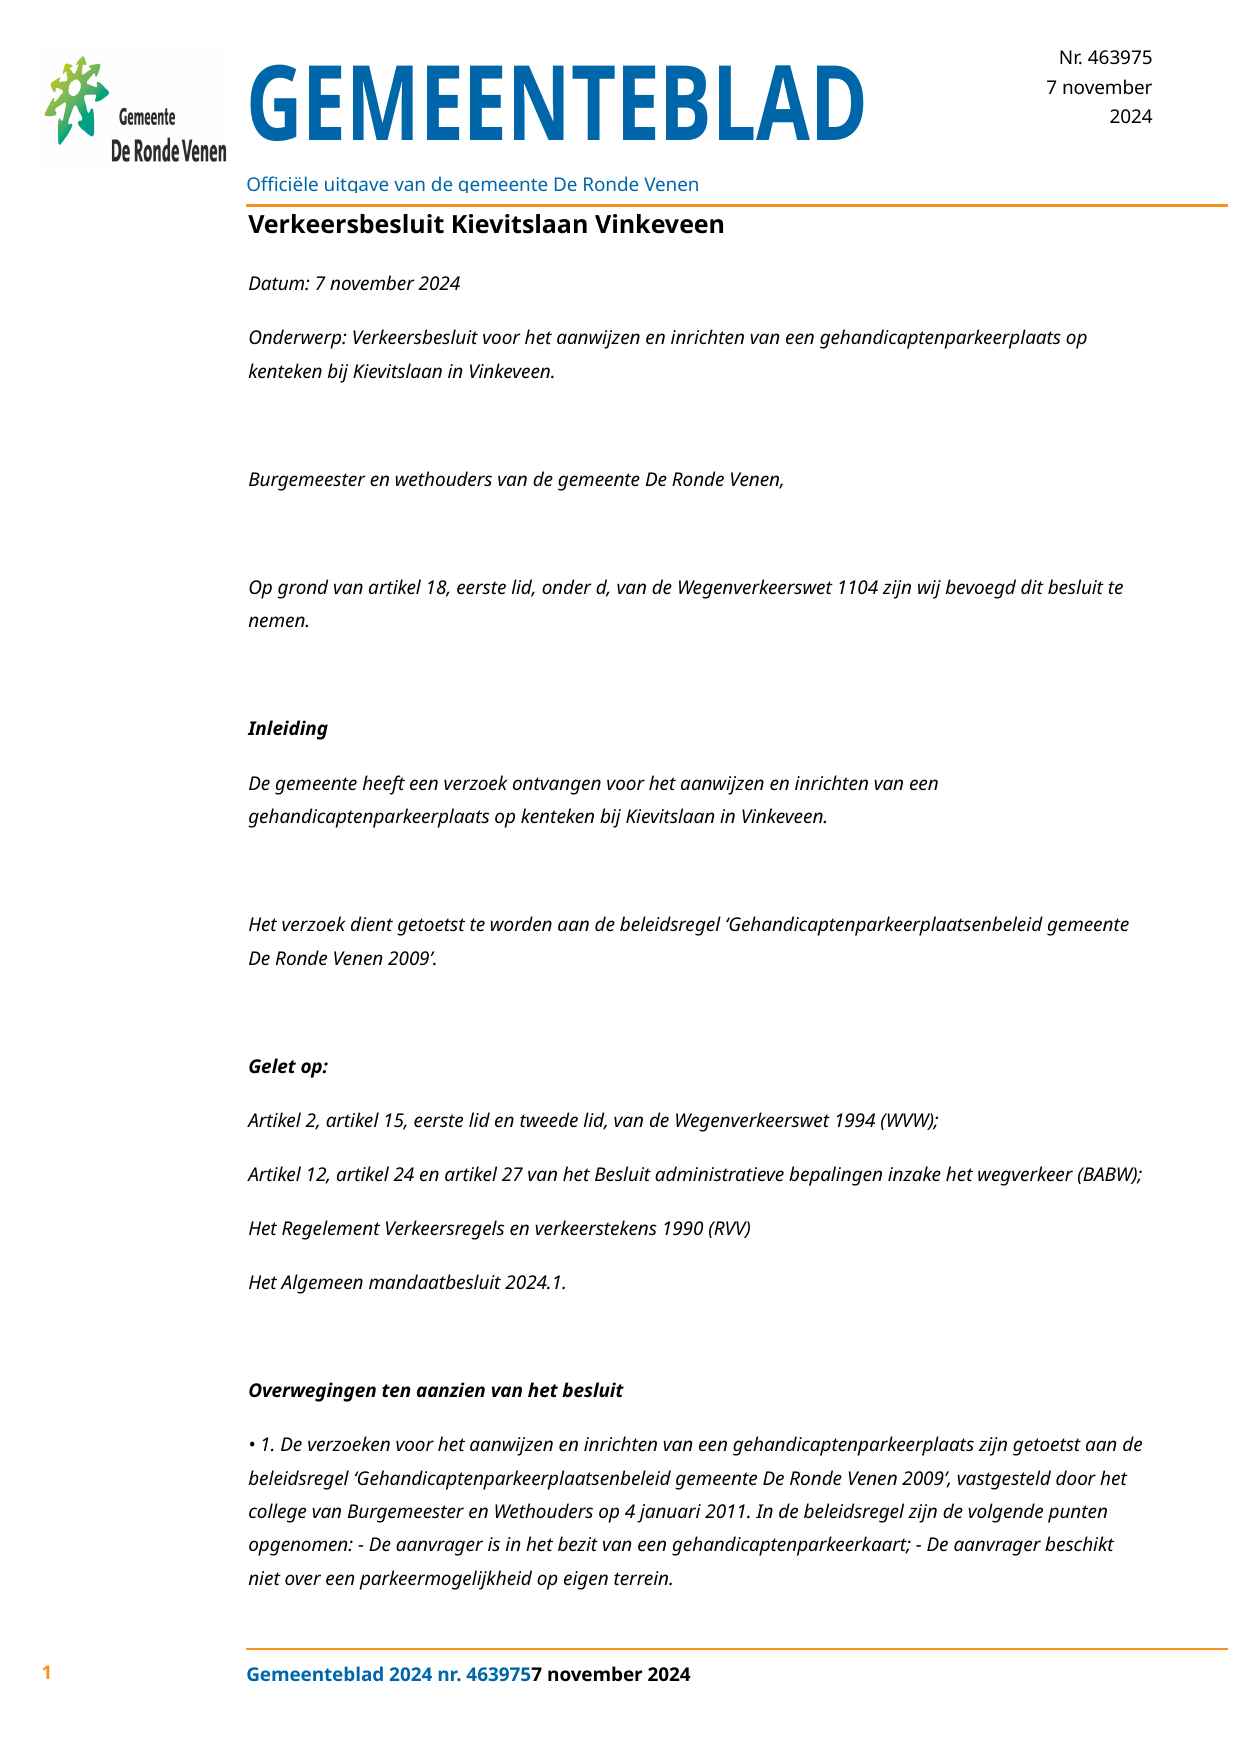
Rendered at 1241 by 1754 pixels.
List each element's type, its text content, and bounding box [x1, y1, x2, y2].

text Artikel 2, artikel 15, eerste lid en tweede lid, van de Wegenverkeerswet 1994 (WVW); [248, 1107, 1152, 1133]
text • 1. De verzoeken voor het aanwijzen en inrichten van een gehandicaptenparkeerplaats zijn getoetst aan de beleidsregel ‘Gehandicaptenparkeerplaatsenbeleid gemeente De Ronde Venen 2009’, vastgesteld door het college van Burgemeester en Wethouders op 4 januari 2011. In de beleidsregel zijn de volgende punten opgenomen: - De aanvrager is in het bezit van een gehandicaptenparkeerkaart; - De aanvrager beschikt niet over een parkeermogelijkheid op eigen terrein. [248, 1431, 1152, 1591]
text Overwegingen ten aanzien van het besluit [248, 1377, 1152, 1403]
text Op grond van artikel 18, eerste lid, onder d, van de Wegenverkeerswet 1104 zijn wij bevoegd dit besluit te nemen. [248, 574, 1152, 633]
text Burgemeester en wethouders van de gemeente De Ronde Venen, [248, 466, 1152, 492]
text Het verzoek dient getoetst te worden aan de beleidsregel ‘Gehandicaptenparkeerplaatsenbeleid gemeente De Ronde Venen 2009’. [248, 911, 1152, 970]
text Het Regelement Verkeersregels en verkeerstekens 1990 (RVV) [248, 1215, 1152, 1241]
text Onderwerp: Verkeersbesluit voor het aanwijzen en inrichten van een gehandicaptenparkeerplaats op kenteken bij Kievitslaan in Vinkeveen. [248, 324, 1152, 383]
text Inleiding [248, 716, 1152, 741]
picture [41, 47, 231, 172]
text Verkeersbesluit Kievitslaan Vinkeveen [248, 207, 1152, 241]
text Gelet op: [248, 1053, 1152, 1078]
text Het Algemeen mandaatbesluit 2024.1. [248, 1269, 1152, 1295]
text Artikel 12, artikel 24 en artikel 27 van het Besluit administratieve bepalingen inzake het wegverkeer (BABW); [248, 1161, 1152, 1187]
text De gemeente heeft een verzoek ontvangen voor het aanwijzen en inrichten van een gehandicaptenparkeerplaats op kenteken bij Kievitslaan in Vinkeveen. [248, 770, 1152, 829]
text Datum: 7 november 2024 [248, 270, 1152, 296]
